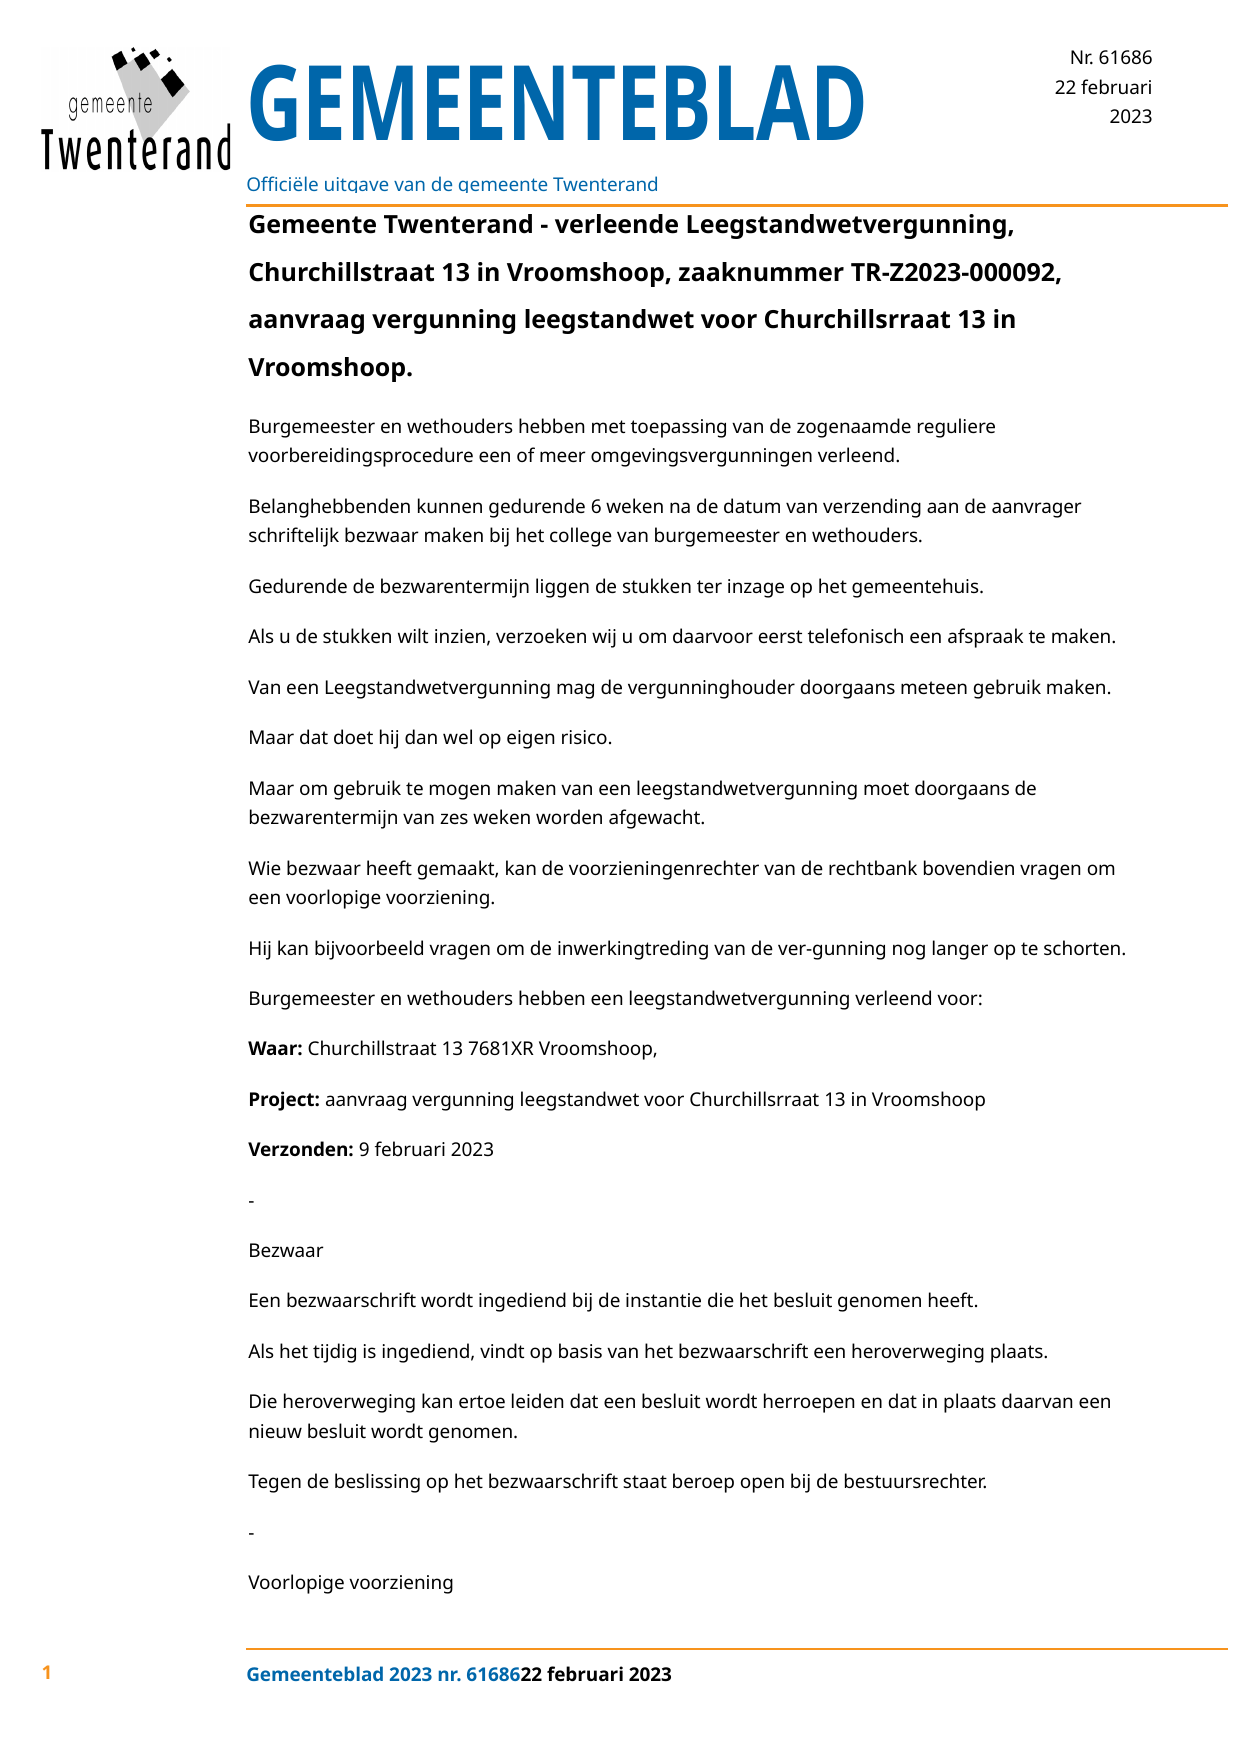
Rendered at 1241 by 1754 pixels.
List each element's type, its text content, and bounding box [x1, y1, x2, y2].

text Bezwaar [248, 1237, 1152, 1263]
text Als het tijdig is ingediend, vindt op basis van het bezwaarschrift een heroverweging plaats. [248, 1338, 1152, 1364]
text Waar: Churchillstraat 13 7681XR Vroomshoop, [248, 1036, 1152, 1061]
text - [248, 1519, 1152, 1545]
text Burgemeester en wethouders hebben met toepassing van de zogenaamde reguliere voorbereidingsprocedure een of meer omgevingsvergunningen verleend. [248, 413, 1152, 468]
text Voorlopige voorziening [248, 1569, 1152, 1595]
text Belanghebbenden kunnen gedurende 6 weken na de datum van verzending aan de aanvrager schriftelijk bezwaar maken bij het college van burgemeester en wethouders. [248, 493, 1152, 548]
text Als u de stukken wilt inzien, verzoeken wij u om daarvoor eerst telefonisch een afspraak te maken. [248, 623, 1152, 649]
picture [41, 47, 231, 172]
text Gedurende de bezwarentermijn liggen de stukken ter inzage op het gemeentehuis. [248, 573, 1152, 599]
text Maar om gebruik te mogen maken van een leegstandwetvergunning moet doorgaans de bezwarentermijn van zes weken worden afgewacht. [248, 775, 1152, 830]
text - [248, 1187, 1152, 1213]
text Gemeente Twenterand - verleende Leegstandwetvergunning, Churchillstraat 13 in Vroomshoop, zaaknummer TR-Z2023-000092, aanvraag vergunning leegstandwet voor Churchillsrraat 13 in Vroomshoop. [248, 207, 1152, 384]
text Hij kan bijvoorbeeld vragen om de inwerkingtreding van de ver-gunning nog langer op te schorten. [248, 935, 1152, 961]
text Tegen de beslissing op het bezwaarschrift staat beroep open bij de bestuursrechter. [248, 1468, 1152, 1494]
text Project: aanvraag vergunning leegstandwet voor Churchillsrraat 13 in Vroomshoop [248, 1086, 1152, 1112]
text Die heroverweging kan ertoe leiden dat een besluit wordt herroepen en dat in plaats daarvan een nieuw besluit wordt genomen. [248, 1388, 1152, 1444]
text Burgemeester en wethouders hebben een leegstandwetvergunning verleend voor: [248, 985, 1152, 1011]
text Van een Leegstandwetvergunning mag de vergunninghouder doorgaans meteen gebruik maken. [248, 674, 1152, 700]
text Verzonden: 9 februari 2023 [248, 1136, 1152, 1162]
text Een bezwaarschrift wordt ingediend bij de instantie die het besluit genomen heeft. [248, 1288, 1152, 1313]
text Wie bezwaar heeft gemaakt, kan de voorzieningenrechter van de rechtbank bovendien vragen om een voorlopige voorziening. [248, 855, 1152, 910]
text Maar dat doet hij dan wel op eigen risico. [248, 724, 1152, 750]
